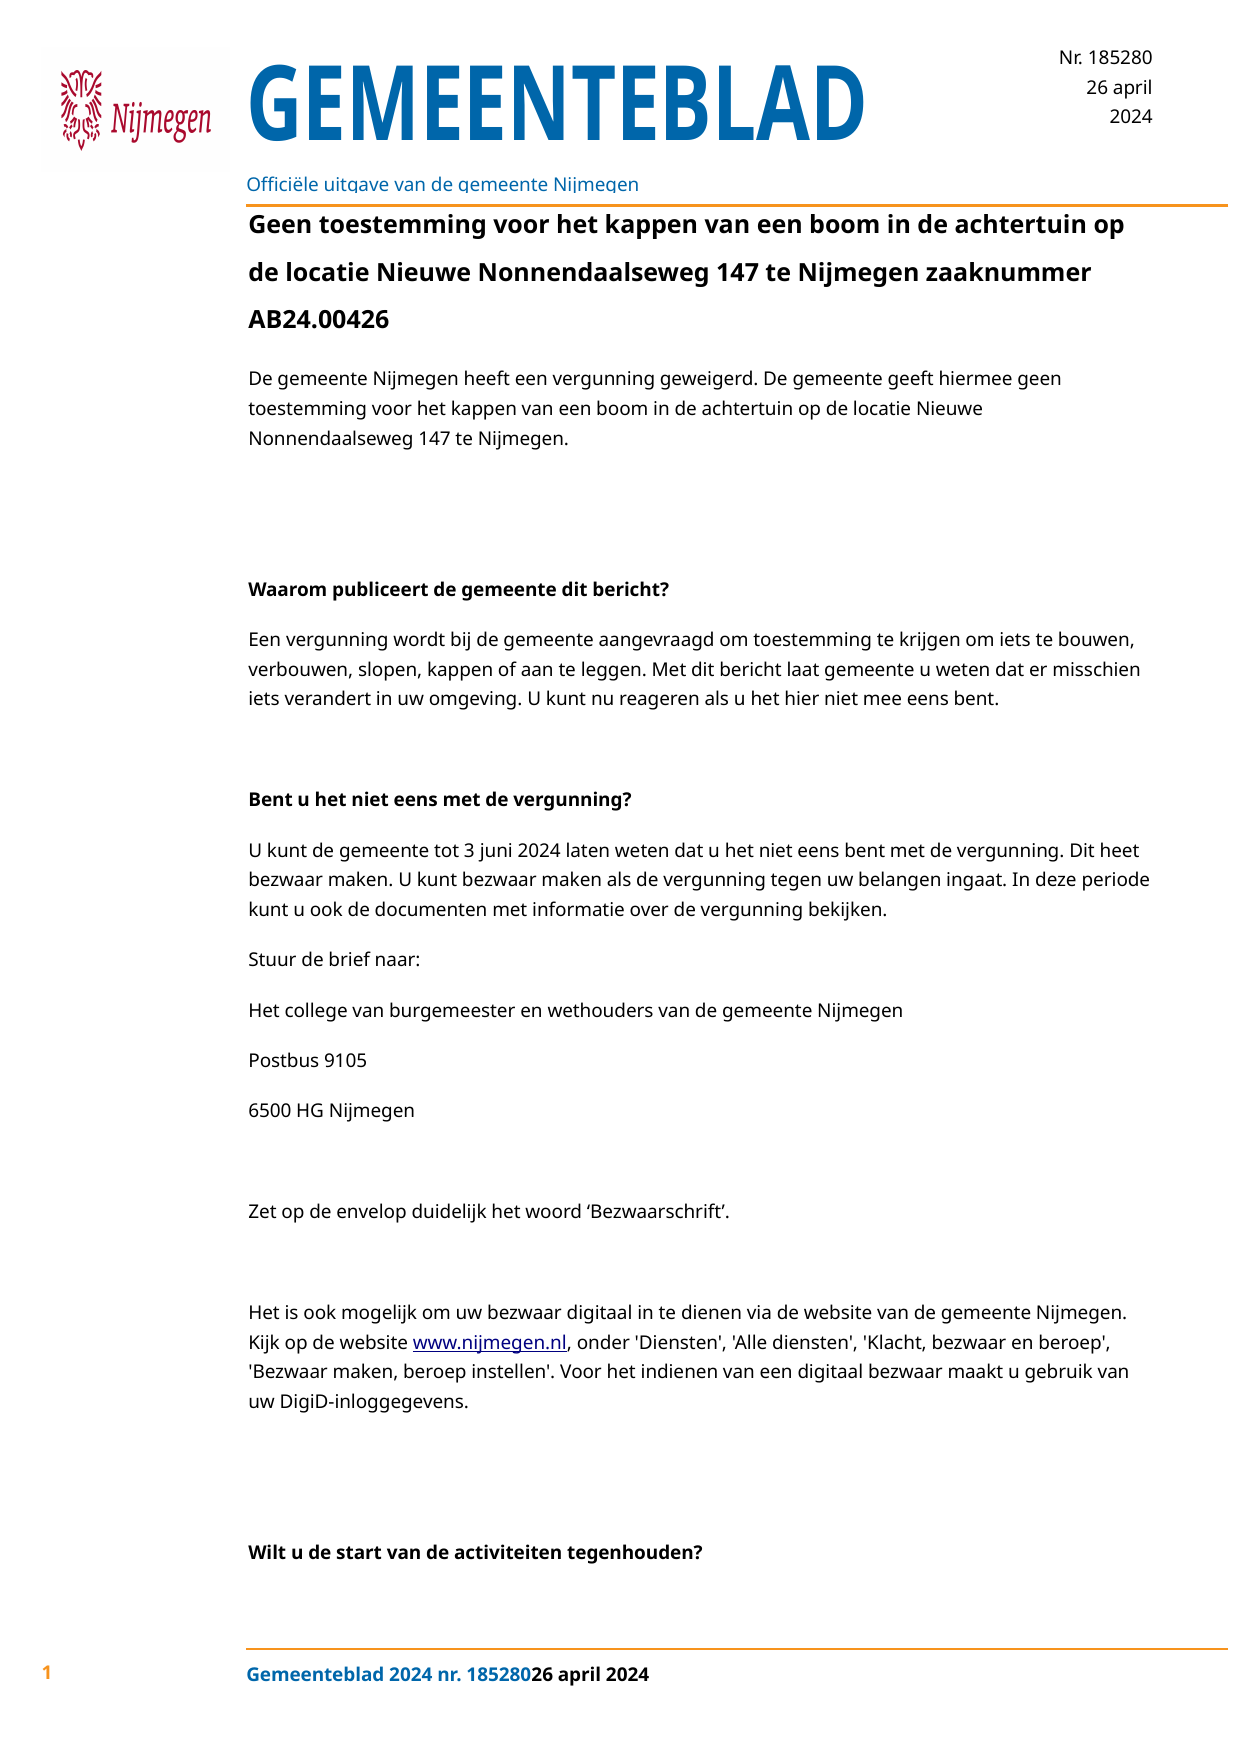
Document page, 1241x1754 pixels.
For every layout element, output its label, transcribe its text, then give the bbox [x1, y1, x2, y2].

text Postbus 9105 [248, 1047, 1152, 1073]
text Geen toestemming voor het kappen van een boom in de achtertuin op de locatie Nieuwe Nonnendaalseweg 147 te Nijmegen zaaknummer AB24.00426 [248, 207, 1152, 336]
picture [41, 47, 231, 172]
text Zet op de envelop duidelijk het woord ‘Bezwaarschrift’. [248, 1198, 1152, 1224]
text Het college van burgemeester en wethouders van de gemeente Nijmegen [248, 997, 1152, 1022]
text Wilt u de start van de activiteiten tegenhouden? [248, 1539, 1152, 1565]
text Waarom publiceert de gemeente dit bericht? [248, 576, 1152, 602]
text Stuur de brief naar: [248, 946, 1152, 972]
text Bent u het niet eens met de vergunning? [248, 786, 1152, 812]
text De gemeente Nijmegen heeft een vergunning geweigerd. De gemeente geeft hiermee geen toestemming voor het kappen van een boom in de achtertuin op de locatie Nieuwe Nonnendaalseweg 147 te Nijmegen. [248, 366, 1152, 450]
text U kunt de gemeente tot 3 juni 2024 laten weten dat u het niet eens bent met de vergunning. Dit heet bezwaar maken. U kunt bezwaar maken als de vergunning tegen uw belangen ingaat. In deze periode kunt u ook de documenten met informatie over de vergunning bekijken. [248, 837, 1152, 922]
text Een vergunning wordt bij de gemeente aangevraagd om toestemming te krijgen om iets te bouwen, verbouwen, slopen, kappen of aan te leggen. Met dit bericht laat gemeente u weten dat er misschien iets verandert in uw omgeving. U kunt nu reageren als u het hier niet mee eens bent. [248, 626, 1152, 711]
text Het is ook mogelijk om uw bezwaar digitaal in te dienen via de website van de gemeente Nijmegen. Kijk op de website www.nijmegen.nl, onder 'Diensten', 'Alle diensten', 'Klacht, bezwaar en beroep', 'Bezwaar maken, beroep instellen'. Voor het indienen van een digitaal bezwaar maakt u gebruik van uw DigiD-inloggegevens. [248, 1299, 1152, 1414]
text 6500 HG Nijmegen [248, 1098, 1152, 1123]
